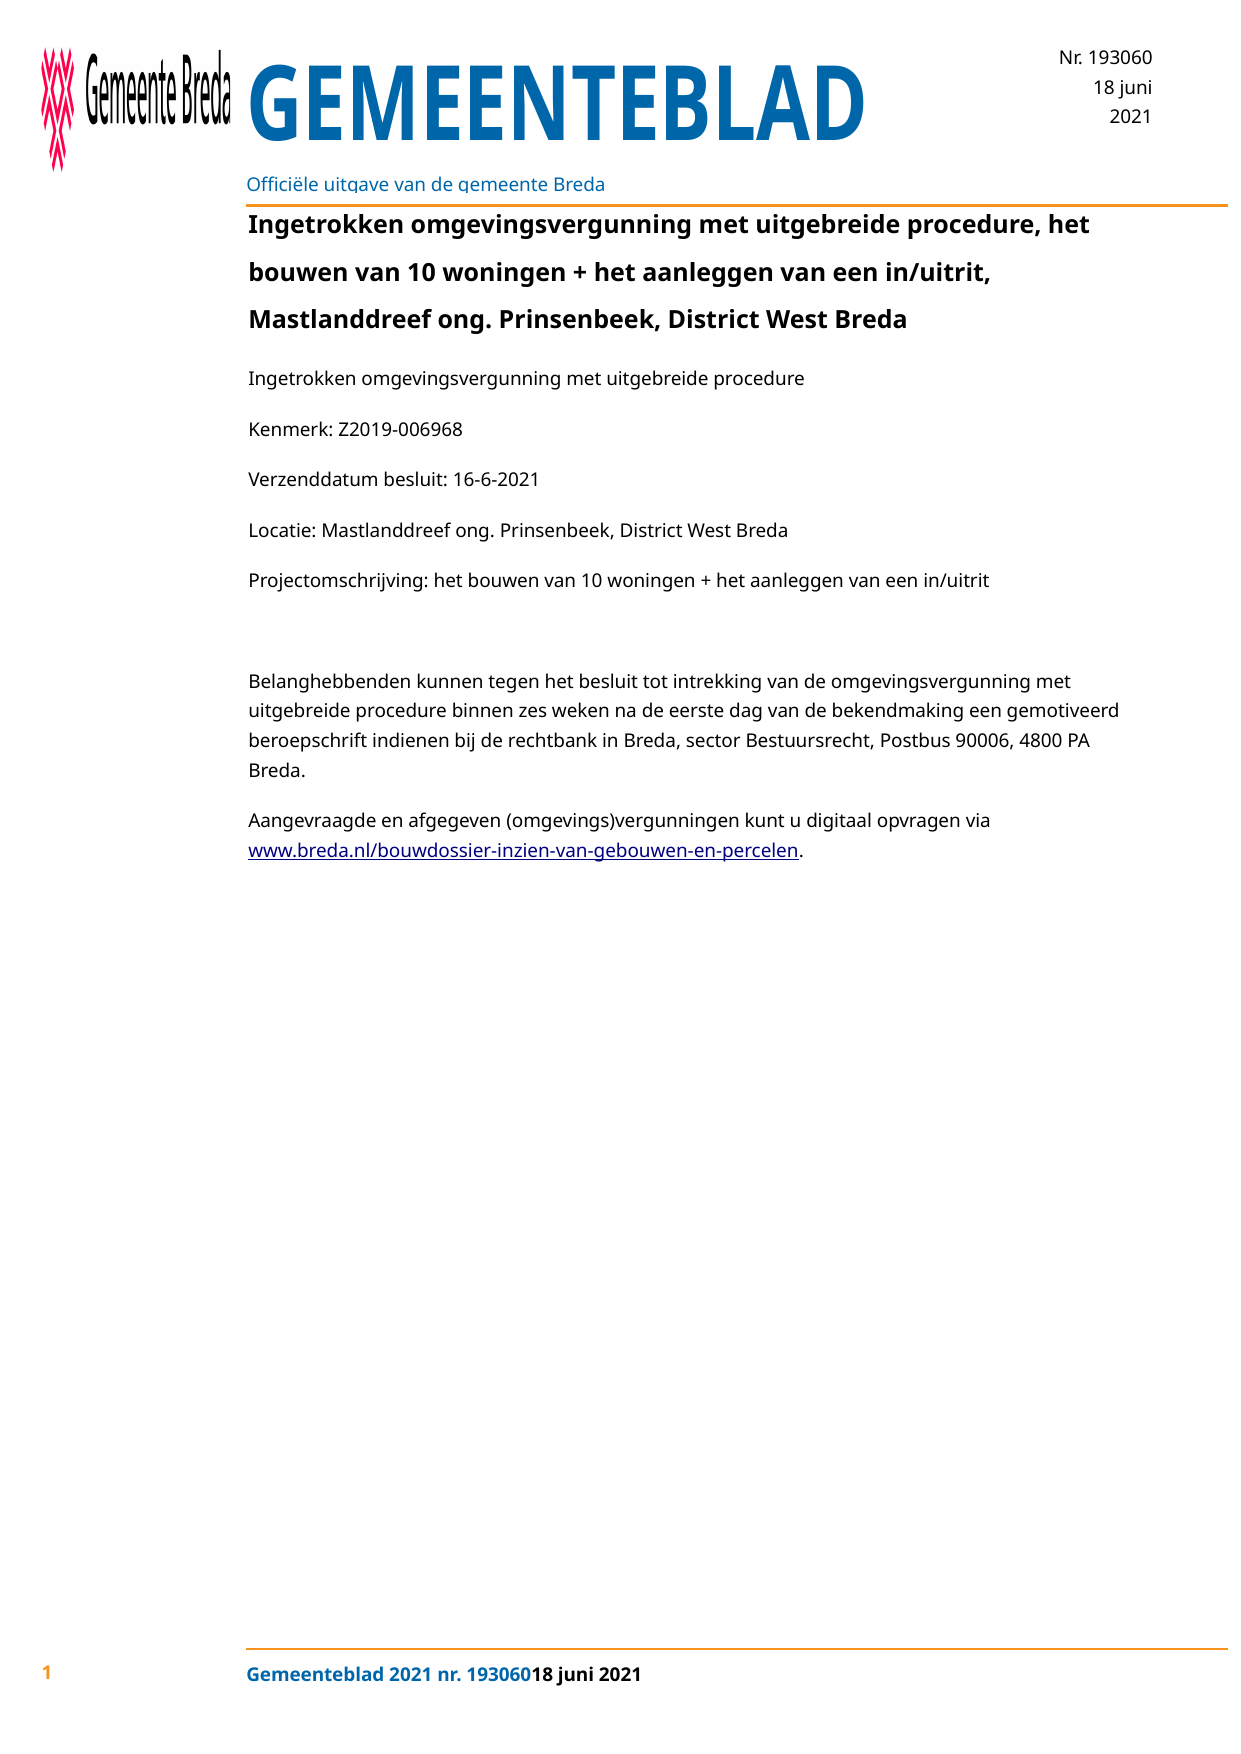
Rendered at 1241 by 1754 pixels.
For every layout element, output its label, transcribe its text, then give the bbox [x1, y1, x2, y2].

text Aangevraagde en afgegeven (omgevings)vergunningen kunt u digitaal opvragen via www.breda.nl/bouwdossier-inzien-van-gebouwen-en-percelen. [248, 807, 1152, 862]
text Ingetrokken omgevingsvergunning met uitgebreide procedure, het bouwen van 10 woningen + het aanleggen van een in/uitrit, Mastlanddreef ong. Prinsenbeek, District West Breda [248, 207, 1152, 336]
text Ingetrokken omgevingsvergunning met uitgebreide procedure [248, 366, 1152, 391]
text Kenmerk: Z2019-006968 [248, 416, 1152, 442]
text Verzenddatum besluit: 16-6-2021 [248, 466, 1152, 492]
picture [41, 47, 231, 172]
text Locatie: Mastlanddreef ong. Prinsenbeek, District West Breda [248, 517, 1152, 542]
text Belanghebbenden kunnen tegen het besluit tot intrekking van de omgevingsvergunning met uitgebreide procedure binnen zes weken na de eerste dag van de bekendmaking een gemotiveerd beroepschrift indienen bij de rechtbank in Breda, sector Bestuursrecht, Postbus 90006, 4800 PA Breda. [248, 668, 1152, 782]
text Projectomschrijving: het bouwen van 10 woningen + het aanleggen van een in/uitrit [248, 567, 1152, 593]
